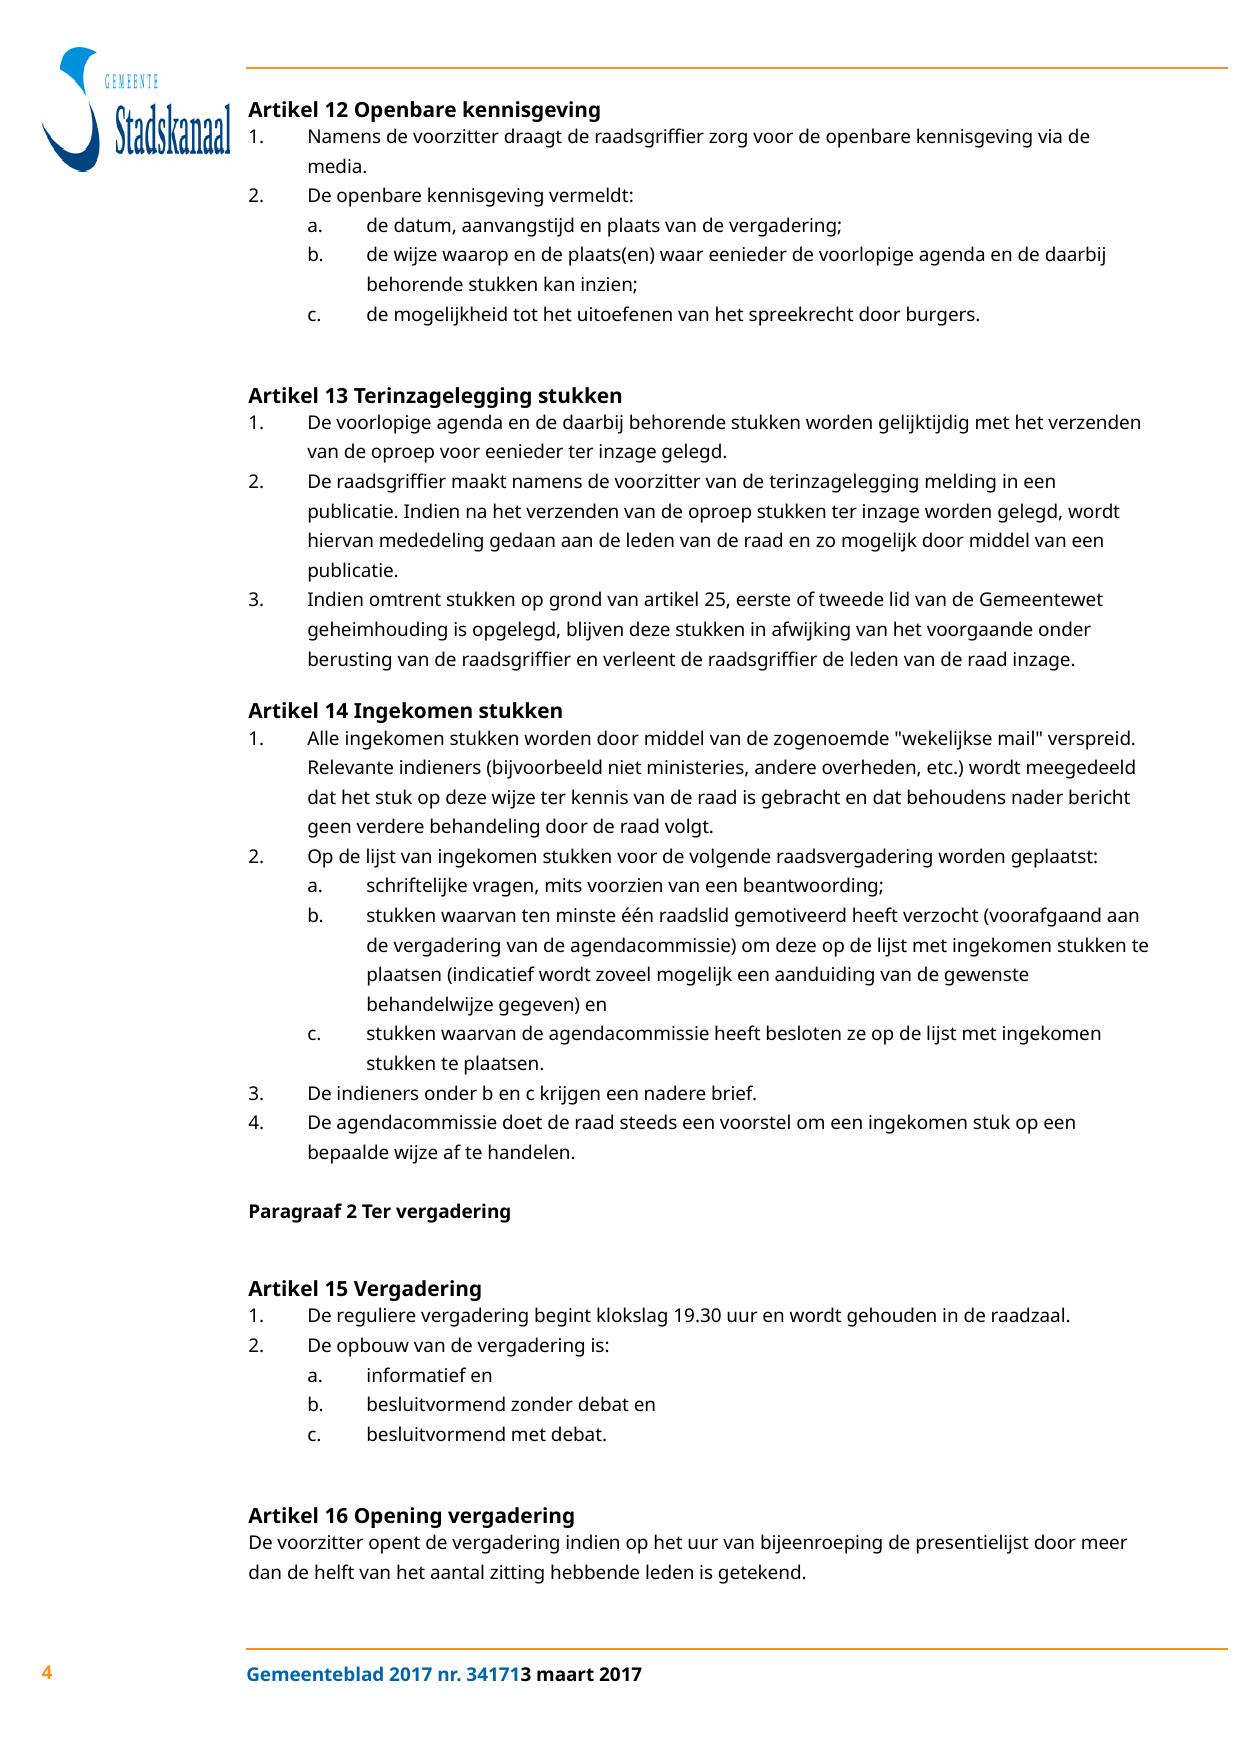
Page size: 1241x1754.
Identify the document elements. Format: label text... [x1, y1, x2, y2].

list De opbouw van de vergadering is: [248, 1332, 1152, 1358]
list de mogelijkheid tot het uitoefenen van het spreekrecht door burgers. [307, 301, 1152, 326]
list informatief en [307, 1362, 1152, 1387]
list schriftelijke vragen, mits voorzien van een beantwoording; [307, 873, 1152, 898]
list Alle ingekomen stukken worden door middel van de zogenoemde "wekelijkse mail" verspreid. Relevante indieners (bijvoorbeeld niet ministeries, andere overheden, etc.) wordt meegedeeld dat het stuk op deze wijze ter kennis van de raad is gebracht en dat behoudens nader bericht geen verdere behandeling door de raad volgt. [248, 725, 1152, 839]
text Artikel 12 Openbare kennisgeving [248, 95, 1152, 123]
list Op de lijst van ingekomen stukken voor de volgende raadsvergadering worden geplaatst: [248, 843, 1152, 869]
text Artikel 16 Opening vergadering [248, 1501, 1152, 1529]
list Indien omtrent stukken op grond van artikel 25, eerste of tweede lid van de Gemeentewet geheimhouding is opgelegd, blijven deze stukken in afwijking van het voorgaande onder berusting van de raadsgriffier en verleent de raadsgriffier de leden van de raad inzage. [248, 587, 1152, 672]
picture [41, 47, 231, 172]
text Artikel 13 Terinzagelegging stukken [248, 381, 1152, 409]
list De openbare kennisgeving vermeldt: [248, 182, 1152, 208]
list besluitvormend zonder debat en [307, 1391, 1152, 1417]
list de wijze waarop en de plaats(en) waar eenieder de voorlopige agenda en de daarbij behorende stukken kan inzien; [307, 242, 1152, 297]
text Artikel 15 Vergadering [248, 1274, 1152, 1303]
list de datum, aanvangstijd en plaats van de vergadering; [307, 212, 1152, 238]
text De voorzitter opent de vergadering indien op het uur van bijeenroeping de presentielijst door meer dan de helft van het aantal zitting hebbende leden is getekend. [248, 1529, 1152, 1585]
list De indieners onder b en c krijgen een nadere brief. [248, 1080, 1152, 1105]
list stukken waarvan ten minste één raadslid gemotiveerd heeft verzocht (voorafgaand aan de vergadering van de agendacommissie) om deze op de lijst met ingekomen stukken te plaatsen (indicatief wordt zoveel mogelijk een aanduiding van de gewenste behandelwijze gegeven) en [307, 902, 1152, 1017]
list De reguliere vergadering begint klokslag 19.30 uur en wordt gehouden in de raadzaal. [248, 1303, 1152, 1328]
text Paragraaf 2 Ter vergadering [248, 1198, 1152, 1224]
text Artikel 14 Ingekomen stukken [248, 696, 1152, 725]
list De voorlopige agenda en de daarbij behorende stukken worden gelijktijdig met het verzenden van de oproep voor eenieder ter inzage gelegd. [248, 409, 1152, 464]
list De agendacommissie doet de raad steeds een voorstel om een ingekomen stuk op een bepaalde wijze af te handelen. [248, 1109, 1152, 1164]
list besluitvormend met debat. [307, 1421, 1152, 1447]
list De raadsgriffier maakt namens de voorzitter van de terinzagelegging melding in een publicatie. Indien na het verzenden van de oproep stukken ter inzage worden gelegd, wordt hiervan mededeling gedaan aan de leden van de raad en zo mogelijk door middel van een publicatie. [248, 468, 1152, 583]
list stukken waarvan de agendacommissie heeft besloten ze op de lijst met ingekomen stukken te plaatsen. [307, 1021, 1152, 1076]
list Namens de voorzitter draagt de raadsgriffier zorg voor de openbare kennisgeving via de media. [248, 123, 1152, 178]
